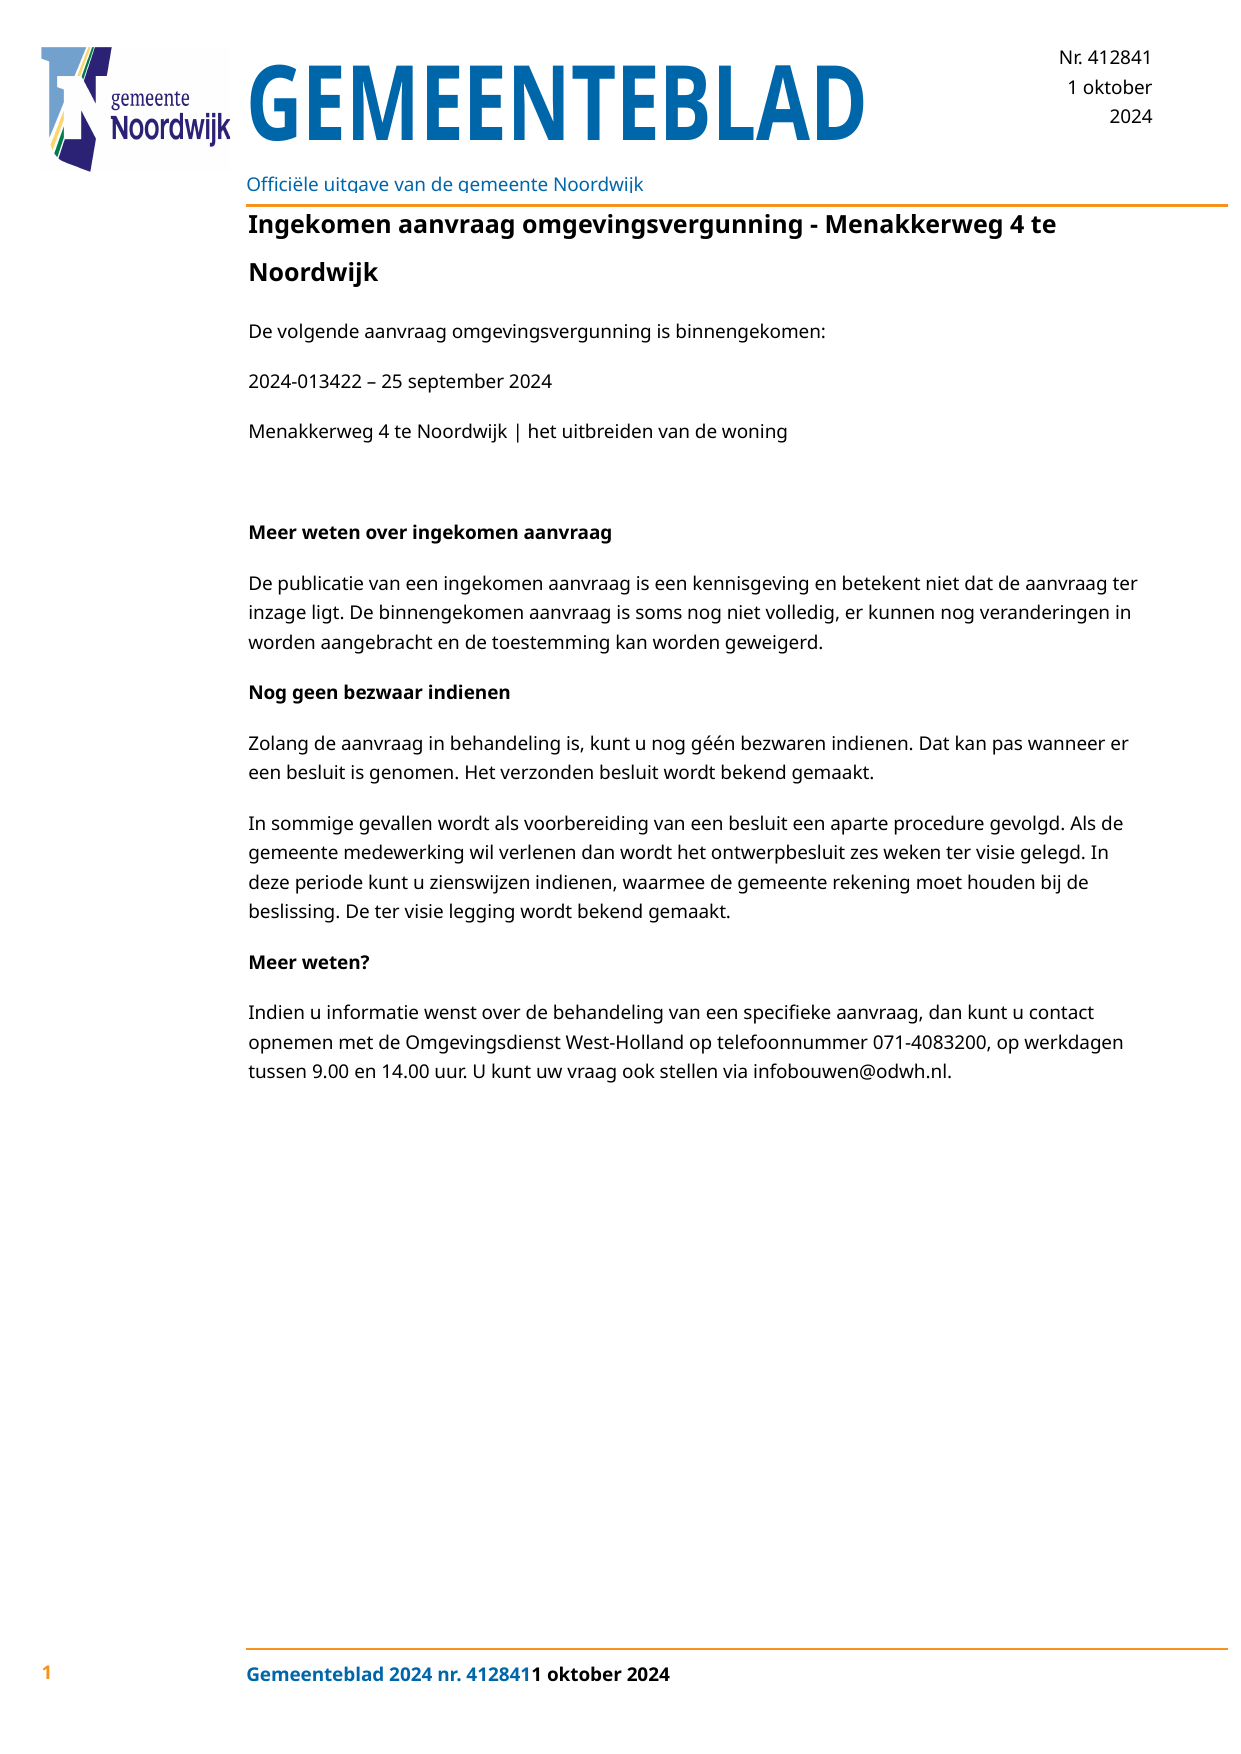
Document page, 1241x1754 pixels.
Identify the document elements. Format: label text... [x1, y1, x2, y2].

text De volgende aanvraag omgevingsvergunning is binnengekomen: [248, 318, 1152, 344]
text Menakkerweg 4 te Noordwijk | het uitbreiden van de woning [248, 419, 1152, 444]
text In sommige gevallen wordt als voorbereiding van een besluit een aparte procedure gevolgd. Als de gemeente medewerking wil verlenen dan wordt het ontwerpbesluit zes weken ter visie gelegd. In deze periode kunt u zienswijzen indienen, waarmee de gemeente rekening moet houden bij de beslissing. De ter visie legging wordt bekend gemaakt. [248, 810, 1152, 924]
text 2024-013422 – 25 september 2024 [248, 368, 1152, 394]
text Zolang de aanvraag in behandeling is, kunt u nog géén bezwaren indienen. Dat kan pas wanneer er een besluit is genomen. Het verzonden besluit wordt bekend gemaakt. [248, 730, 1152, 785]
picture [41, 47, 231, 172]
text Meer weten over ingekomen aanvraag [248, 519, 1152, 545]
text Meer weten? [248, 949, 1152, 975]
text Ingekomen aanvraag omgevingsvergunning - Menakkerweg 4 te Noordwijk [248, 207, 1152, 288]
text Indien u informatie wenst over de behandeling van een specifieke aanvraag, dan kunt u contact opnemen met de Omgevingsdienst West-Holland op telefoonnummer 071-4083200, op werkdagen tussen 9.00 en 14.00 uur. U kunt uw vraag ook stellen via infobouwen@odwh.nl. [248, 999, 1152, 1084]
text De publicatie van een ingekomen aanvraag is een kennisgeving en betekent niet dat de aanvraag ter inzage ligt. De binnengekomen aanvraag is soms nog niet volledig, er kunnen nog veranderingen in worden aangebracht en de toestemming kan worden geweigerd. [248, 570, 1152, 655]
text Nog geen bezwaar indienen [248, 679, 1152, 705]
